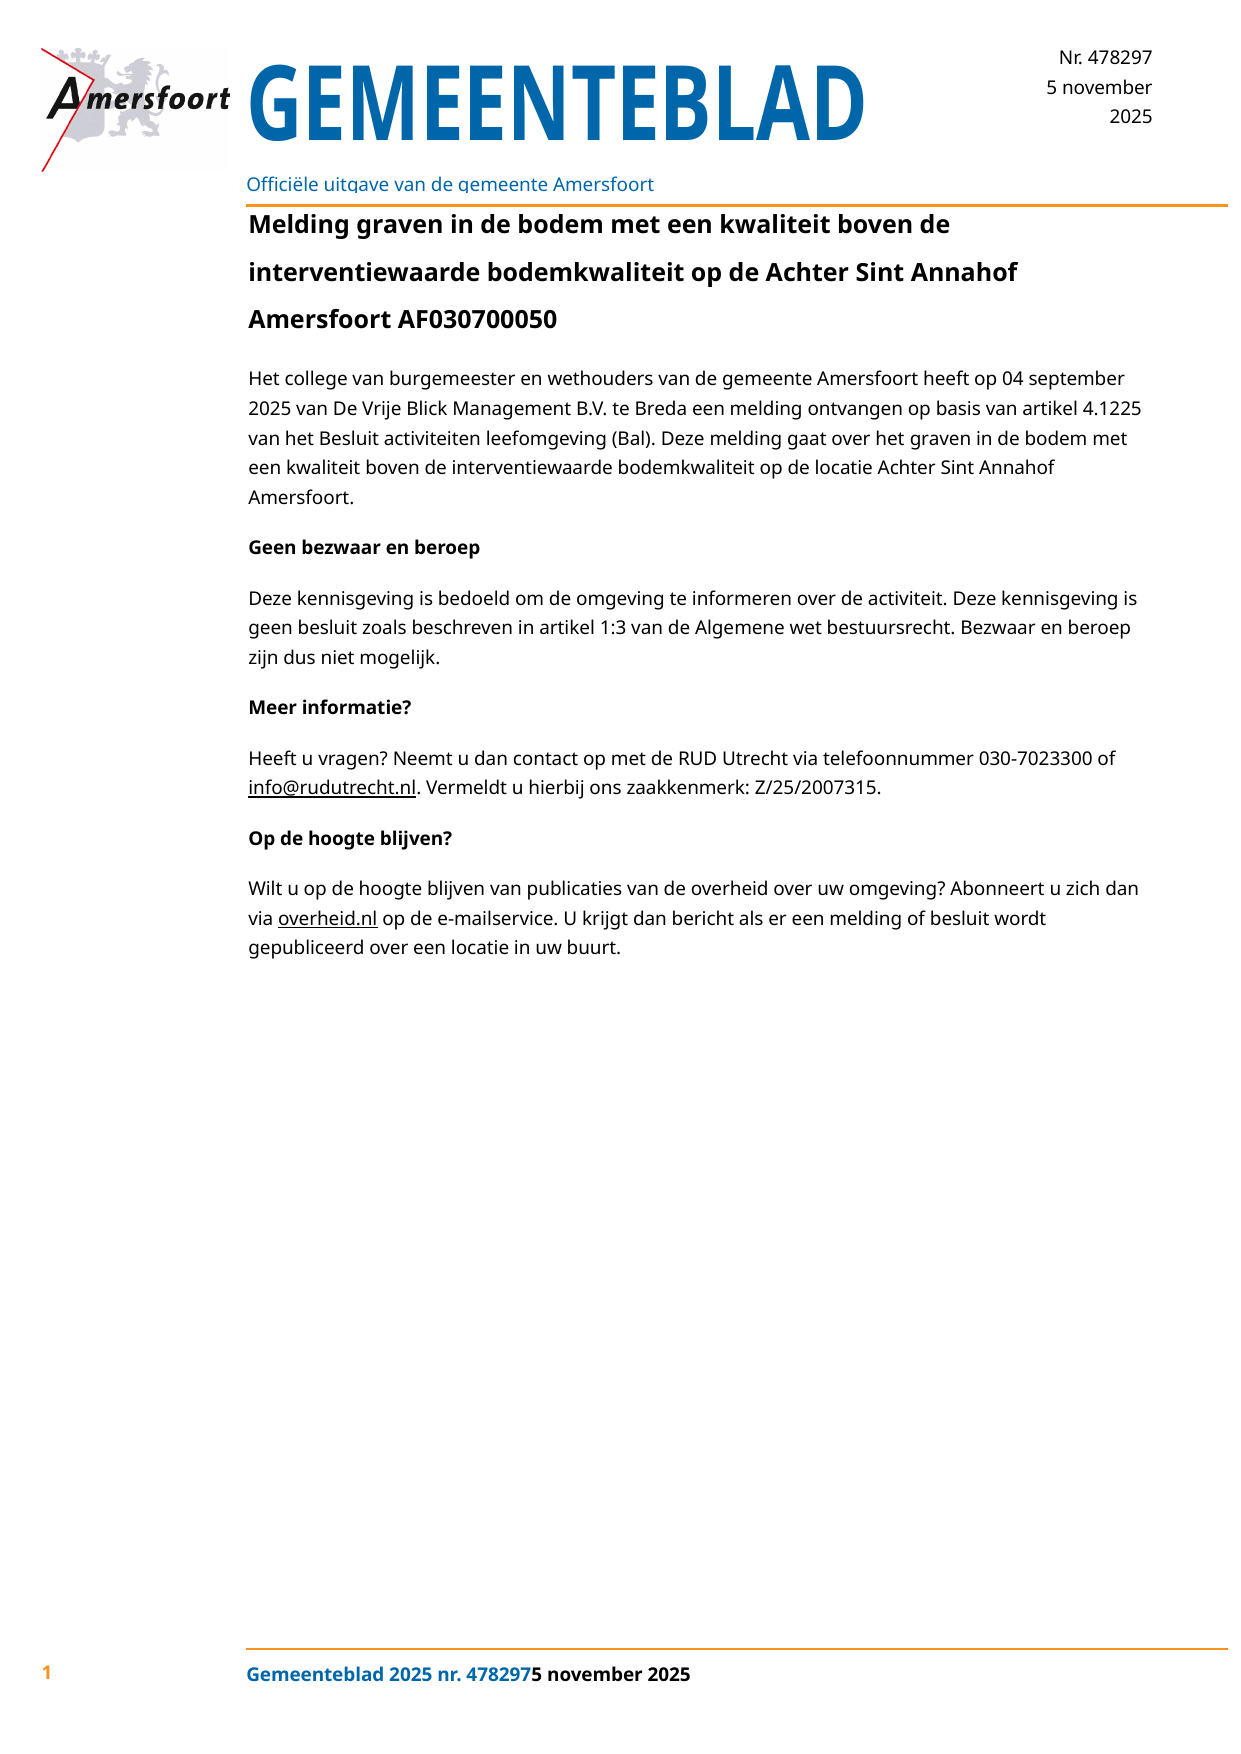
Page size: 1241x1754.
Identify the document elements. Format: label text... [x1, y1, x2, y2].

text Deze kennisgeving is bedoeld om de omgeving te informeren over de activiteit. Deze kennisgeving is geen besluit zoals beschreven in artikel 1:3 van de Algemene wet bestuursrecht. Bezwaar en beroep zijn dus niet mogelijk. [248, 585, 1152, 669]
text Het college van burgemeester en wethouders van de gemeente Amersfoort heeft op 04 september 2025 van De Vrije Blick Management B.V. te Breda een melding ontvangen op basis van artikel 4.1225 van het Besluit activiteiten leefomgeving (Bal). Deze melding gaat over het graven in de bodem met een kwaliteit boven de interventiewaarde bodemkwaliteit op de locatie Achter Sint Annahof Amersfoort. [248, 366, 1152, 509]
picture [41, 47, 231, 172]
text Geen bezwaar en beroep [248, 534, 1152, 560]
text Melding graven in de bodem met een kwaliteit boven de interventiewaarde bodemkwaliteit op de Achter Sint Annahof Amersfoort AF030700050 [248, 207, 1152, 336]
text Wilt u op de hoogte blijven van publicaties van de overheid over uw omgeving? Abonneert u zich dan via overheid.nl op de e-mailservice. U krijgt dan bericht als er een melding of besluit wordt gepubliceerd over een locatie in uw buurt. [248, 875, 1152, 960]
text Heeft u vragen? Neemt u dan contact op met de RUD Utrecht via telefoonnummer 030-7023300 of info@rudutrecht.nl. Vermeldt u hierbij ons zaakkenmerk: Z/25/2007315. [248, 745, 1152, 800]
text Op de hoogte blijven? [248, 825, 1152, 850]
text Meer informatie? [248, 694, 1152, 720]
